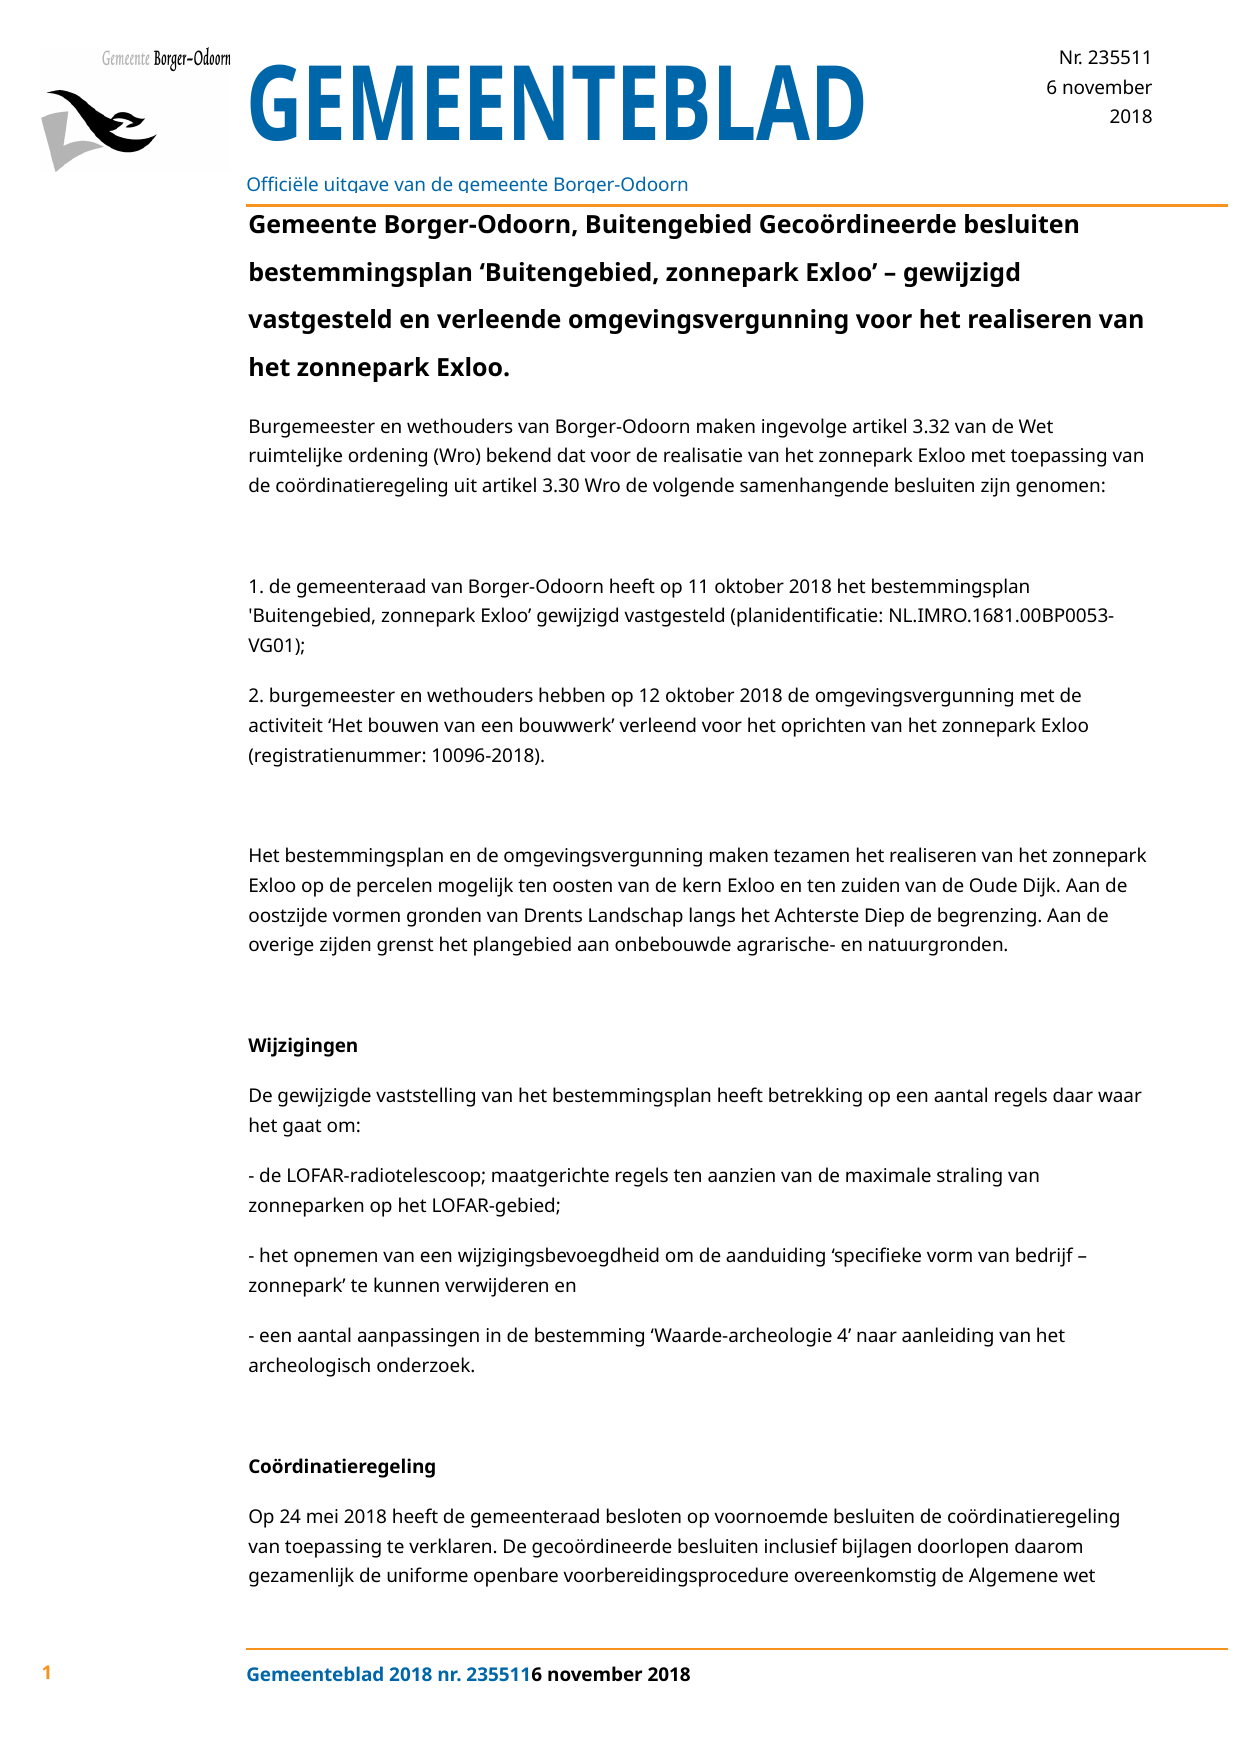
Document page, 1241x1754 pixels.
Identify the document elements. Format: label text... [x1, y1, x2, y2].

text Het bestemmingsplan en de omgevingsvergunning maken tezamen het realiseren van het zonnepark Exloo op de percelen mogelijk ten oosten van de kern Exloo en ten zuiden van de Oude Dijk. Aan de oostzijde vormen gronden van Drents Landschap langs het Achterste Diep de begrenzing. Aan de overige zijden grenst het plangebied aan onbebouwde agrarische- en natuurgronden. [248, 843, 1152, 957]
text - de LOFAR-radiotelescoop; maatgerichte regels ten aanzien van de maximale straling van zonneparken op het LOFAR-gebied; [248, 1163, 1152, 1218]
text 2. burgemeester en wethouders hebben op 12 oktober 2018 de omgevingsvergunning met de activiteit ‘Het bouwen van een bouwwerk’ verleend voor het oprichten van het zonnepark Exloo (registratienummer: 10096-2018). [248, 683, 1152, 768]
text - een aantal aanpassingen in de bestemming ‘Waarde-archeologie 4’ naar aanleiding van het archeologisch onderzoek. [248, 1323, 1152, 1378]
text De gewijzigde vaststelling van het bestemmingsplan heeft betrekking op een aantal regels daar waar het gaat om: [248, 1083, 1152, 1138]
text Wijzigingen [248, 1032, 1152, 1058]
text - het opnemen van een wijzigingsbevoegdheid om de aanduiding ‘specifieke vorm van bedrijf – zonnepark’ te kunnen verwijderen en [248, 1243, 1152, 1298]
text Gemeente Borger-Odoorn, Buitengebied Gecoördineerde besluiten bestemmingsplan ‘Buitengebied, zonnepark Exloo’ – gewijzigd vastgesteld en verleende omgevingsvergunning voor het realiseren van het zonnepark Exloo. [248, 207, 1152, 384]
text Op 24 mei 2018 heeft de gemeenteraad besloten op voornoemde besluiten de coördinatieregeling van toepassing te verklaren. De gecoördineerde besluiten inclusief bijlagen doorlopen daarom gezamenlijk de uniforme openbare voorbereidingsprocedure overeenkomstig de Algemene wet [248, 1503, 1152, 1588]
picture [41, 47, 231, 172]
text 1. de gemeenteraad van Borger-Odoorn heeft op 11 oktober 2018 het bestemmingsplan 'Buitengebied, zonnepark Exloo’ gewijzigd vastgesteld (planidentificatie: NL.IMRO.1681.00BP0053-VG01); [248, 573, 1152, 658]
text Coördinatieregeling [248, 1453, 1152, 1479]
text Burgemeester en wethouders van Borger-Odoorn maken ingevolge artikel 3.32 van de Wet ruimtelijke ordening (Wro) bekend dat voor de realisatie van het zonnepark Exloo met toepassing van de coördinatieregeling uit artikel 3.30 Wro de volgende samenhangende besluiten zijn genomen: [248, 413, 1152, 498]
